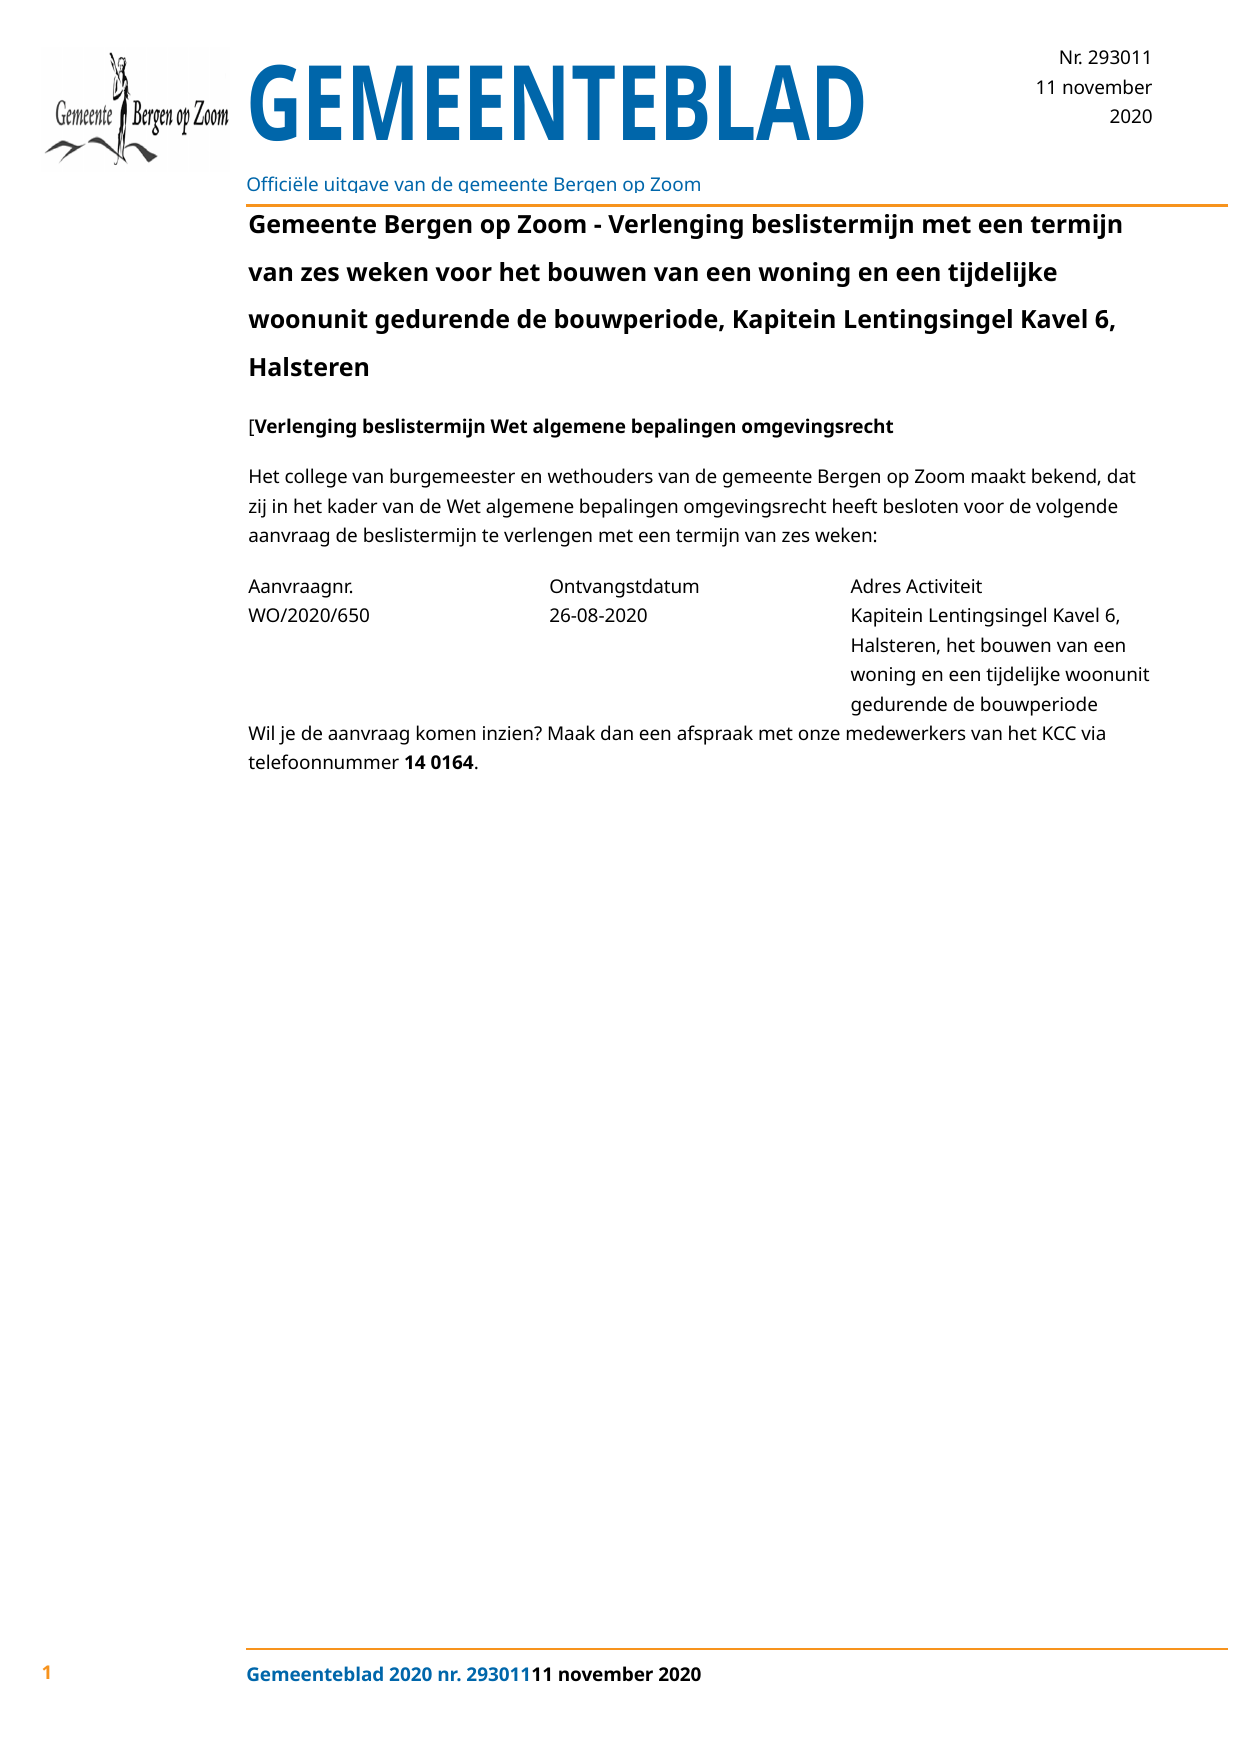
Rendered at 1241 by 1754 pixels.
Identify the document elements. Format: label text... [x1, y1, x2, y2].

table_header 26-08-2020 [549, 602, 850, 717]
text Het college van burgemeester en wethouders van de gemeente Bergen op Zoom maakt bekend, dat zij in het kader van de Wet algemene bepalingen omgevingsrecht heeft besloten voor de volgende aanvraag de beslistermijn te verlengen met een termijn van zes weken: [248, 463, 1152, 548]
table_header Aanvraagnr. [248, 573, 549, 599]
text Wil je de aanvraag komen inzien? Maak dan een afspraak met onze medewerkers van het KCC via telefoonnummer 14 0164. [248, 720, 1152, 775]
table_header WO/2020/650 [248, 602, 549, 717]
text [Verlenging beslistermijn Wet algemene bepalingen omgevingsrecht [248, 413, 1152, 439]
table_header Adres Activiteit [850, 573, 1152, 599]
text Gemeente Bergen op Zoom - Verlenging beslistermijn met een termijn van zes weken voor het bouwen van een woning en een tijdelijke woonunit gedurende de bouwperiode, Kapitein Lentingsingel Kavel 6, Halsteren [248, 207, 1152, 384]
table_header Kapitein Lentingsingel Kavel 6, Halsteren, het bouwen van een woning en een tijdelijke woonunit gedurende de bouwperiode [850, 602, 1152, 717]
table_header Ontvangstdatum [549, 573, 850, 599]
picture [41, 47, 231, 172]
